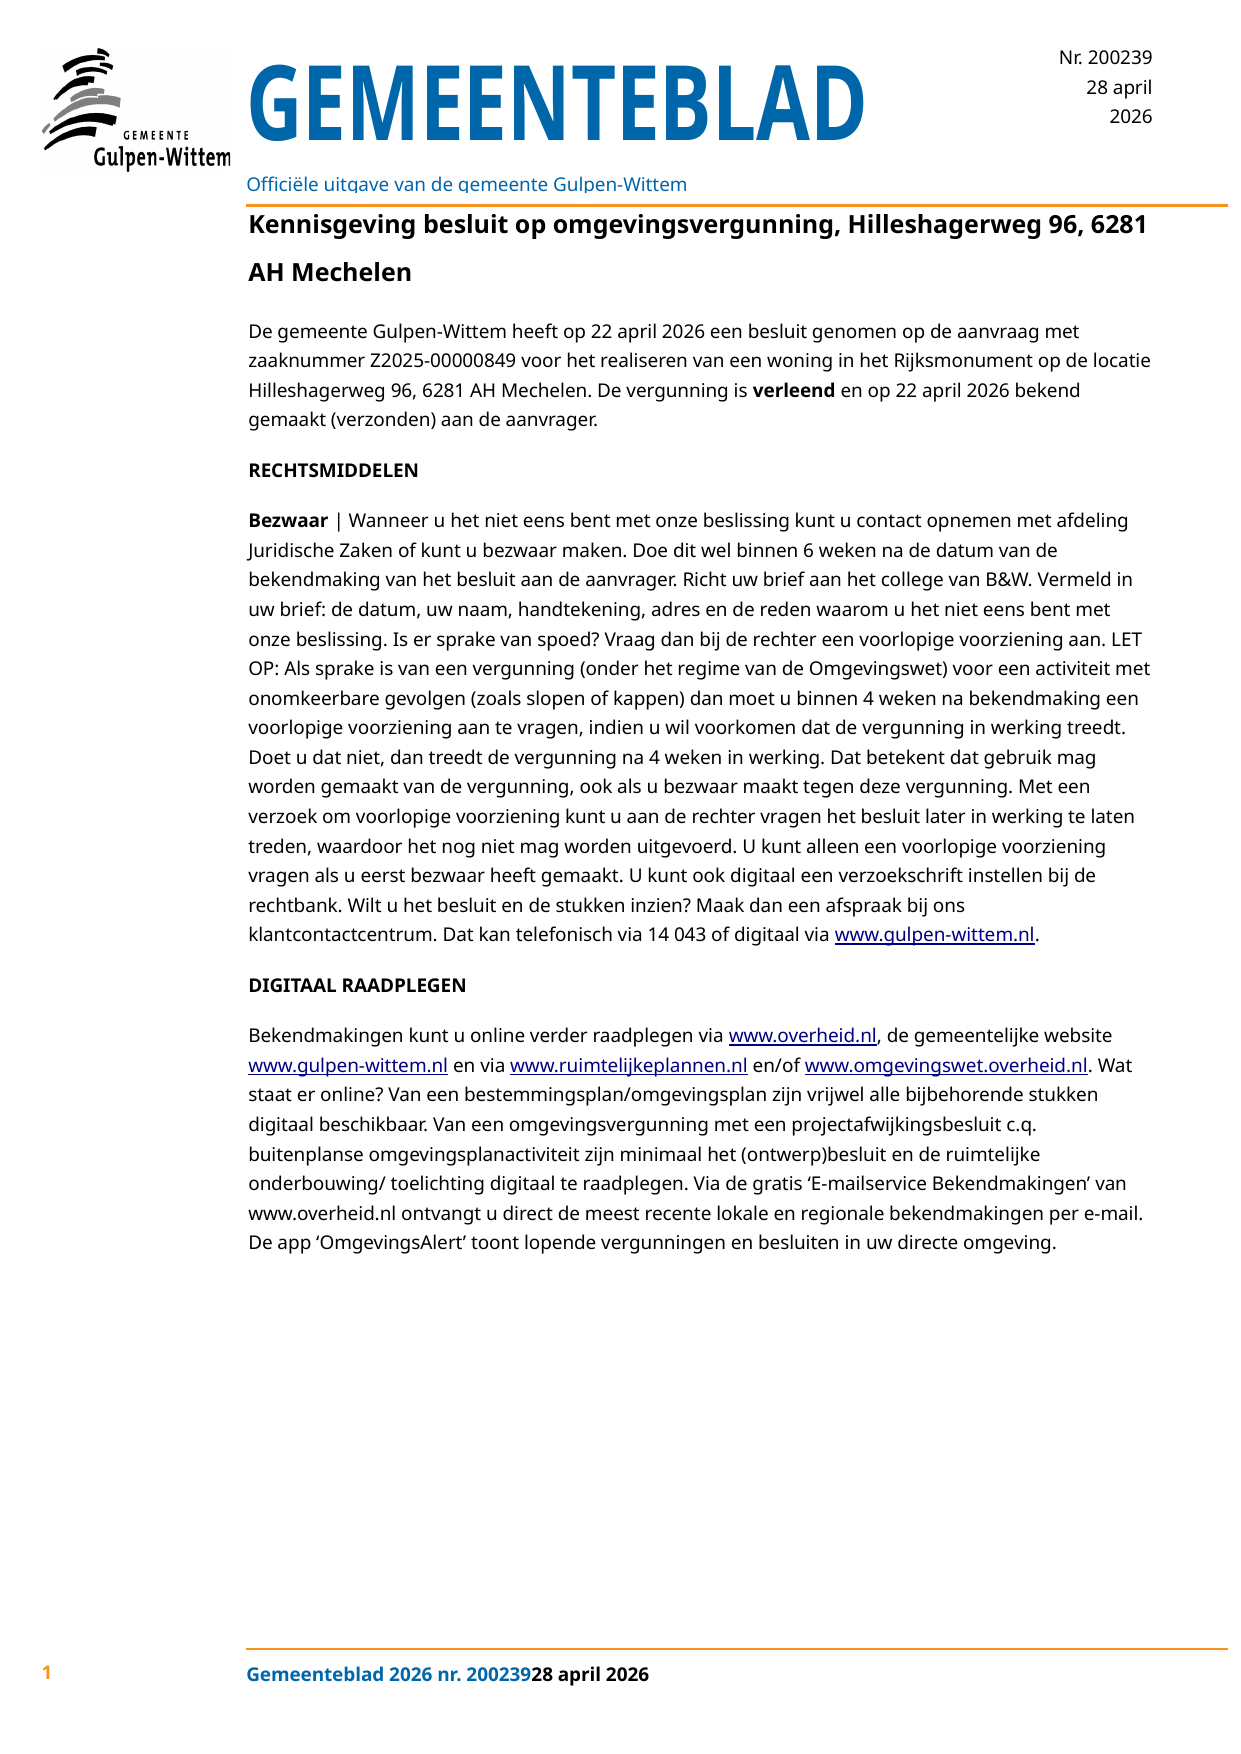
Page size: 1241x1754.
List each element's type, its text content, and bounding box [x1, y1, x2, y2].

text RECHTSMIDDELEN [248, 457, 1152, 483]
text Bekendmakingen kunt u online verder raadplegen via www.overheid.nl, de gemeentelijke website www.gulpen-wittem.nl en via www.ruimtelijkeplannen.nl en/of www.omgevingswet.overheid.nl. Wat staat er online? Van een bestemmingsplan/omgevingsplan zijn vrijwel alle bijbehorende stukken digitaal beschikbaar. Van een omgevingsvergunning met een projectafwijkingsbesluit c.q. buitenplanse omgevingsplanactiviteit zijn minimaal het (ontwerp)besluit en de ruimtelijke onderbouwing/ toelichting digitaal te raadplegen. Via de gratis ‘E-mailservice Bekendmakingen’ van www.overheid.nl ontvangt u direct de meest recente lokale en regionale bekendmakingen per e-mail. De app ‘OmgevingsAlert’ toont lopende vergunningen en besluiten in uw directe omgeving. [248, 1022, 1152, 1255]
text Kennisgeving besluit op omgevingsvergunning, Hilleshagerweg 96, 6281 AH Mechelen [248, 207, 1152, 288]
text Bezwaar | Wanneer u het niet eens bent met onze beslissing kunt u contact opnemen met afdeling Juridische Zaken of kunt u bezwaar maken. Doe dit wel binnen 6 weken na de datum van de bekendmaking van het besluit aan de aanvrager. Richt uw brief aan het college van B&W. Vermeld in uw brief: de datum, uw naam, handtekening, adres en de reden waarom u het niet eens bent met onze beslissing. Is er sprake van spoed? Vraag dan bij de rechter een voorlopige voorziening aan. LET OP: Als sprake is van een vergunning (onder het regime van de Omgevingswet) voor een activiteit met onomkeerbare gevolgen (zoals slopen of kappen) dan moet u binnen 4 weken na bekendmaking een voorlopige voorziening aan te vragen, indien u wil voorkomen dat de vergunning in werking treedt. Doet u dat niet, dan treedt de vergunning na 4 weken in werking. Dat betekent dat gebruik mag worden gemaakt van de vergunning, ook als u bezwaar maakt tegen deze vergunning. Met een verzoek om voorlopige voorziening kunt u aan de rechter vragen het besluit later in werking te laten treden, waardoor het nog niet mag worden uitgevoerd. U kunt alleen een voorlopige voorziening vragen als u eerst bezwaar heeft gemaakt. U kunt ook digitaal een verzoekschrift instellen bij de rechtbank. Wilt u het besluit en de stukken inzien? Maak dan een afspraak bij ons klantcontactcentrum. Dat kan telefonisch via 14 043 of digitaal via www.gulpen-wittem.nl. [248, 507, 1152, 947]
text DIGITAAL RAADPLEGEN [248, 972, 1152, 998]
text De gemeente Gulpen-Wittem heeft op 22 april 2026 een besluit genomen op de aanvraag met zaaknummer Z2025-00000849 voor het realiseren van een woning in het Rijksmonument op de locatie Hilleshagerweg 96, 6281 AH Mechelen. De vergunning is verleend en op 22 april 2026 bekend gemaakt (verzonden) aan de aanvrager. [248, 318, 1152, 432]
picture [41, 47, 231, 172]
